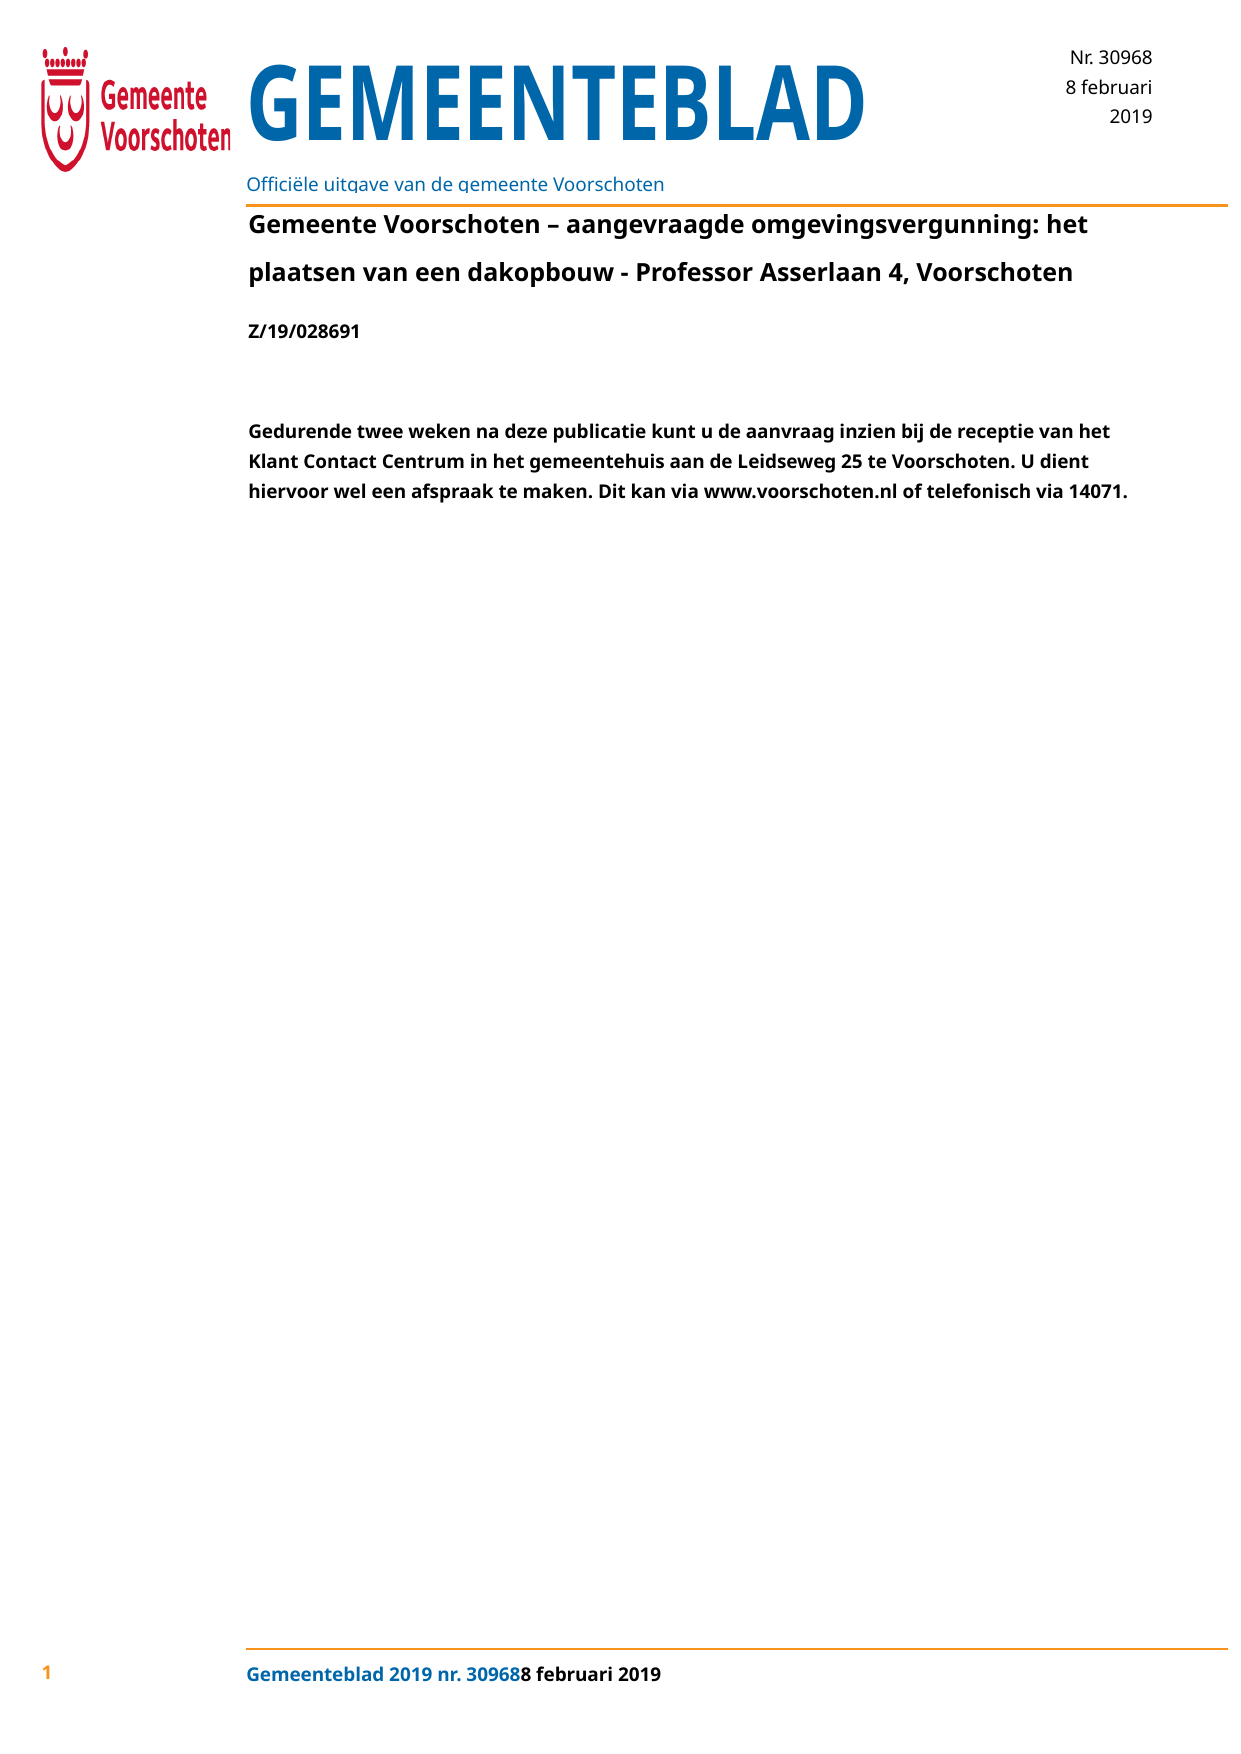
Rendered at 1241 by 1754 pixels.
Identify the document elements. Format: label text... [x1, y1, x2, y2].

text Gemeente Voorschoten – aangevraagde omgevingsvergunning: het plaatsen van een dakopbouw - Professor Asserlaan 4, Voorschoten [248, 207, 1152, 288]
text Z/19/028691 [248, 318, 1152, 344]
picture [41, 47, 231, 172]
text Gedurende twee weken na deze publicatie kunt u de aanvraag inzien bij de receptie van het Klant Contact Centrum in het gemeentehuis aan de Leidseweg 25 te Voorschoten. U dient hiervoor wel een afspraak te maken. Dit kan via www.voorschoten.nl of telefonisch via 14071. [248, 419, 1152, 504]
